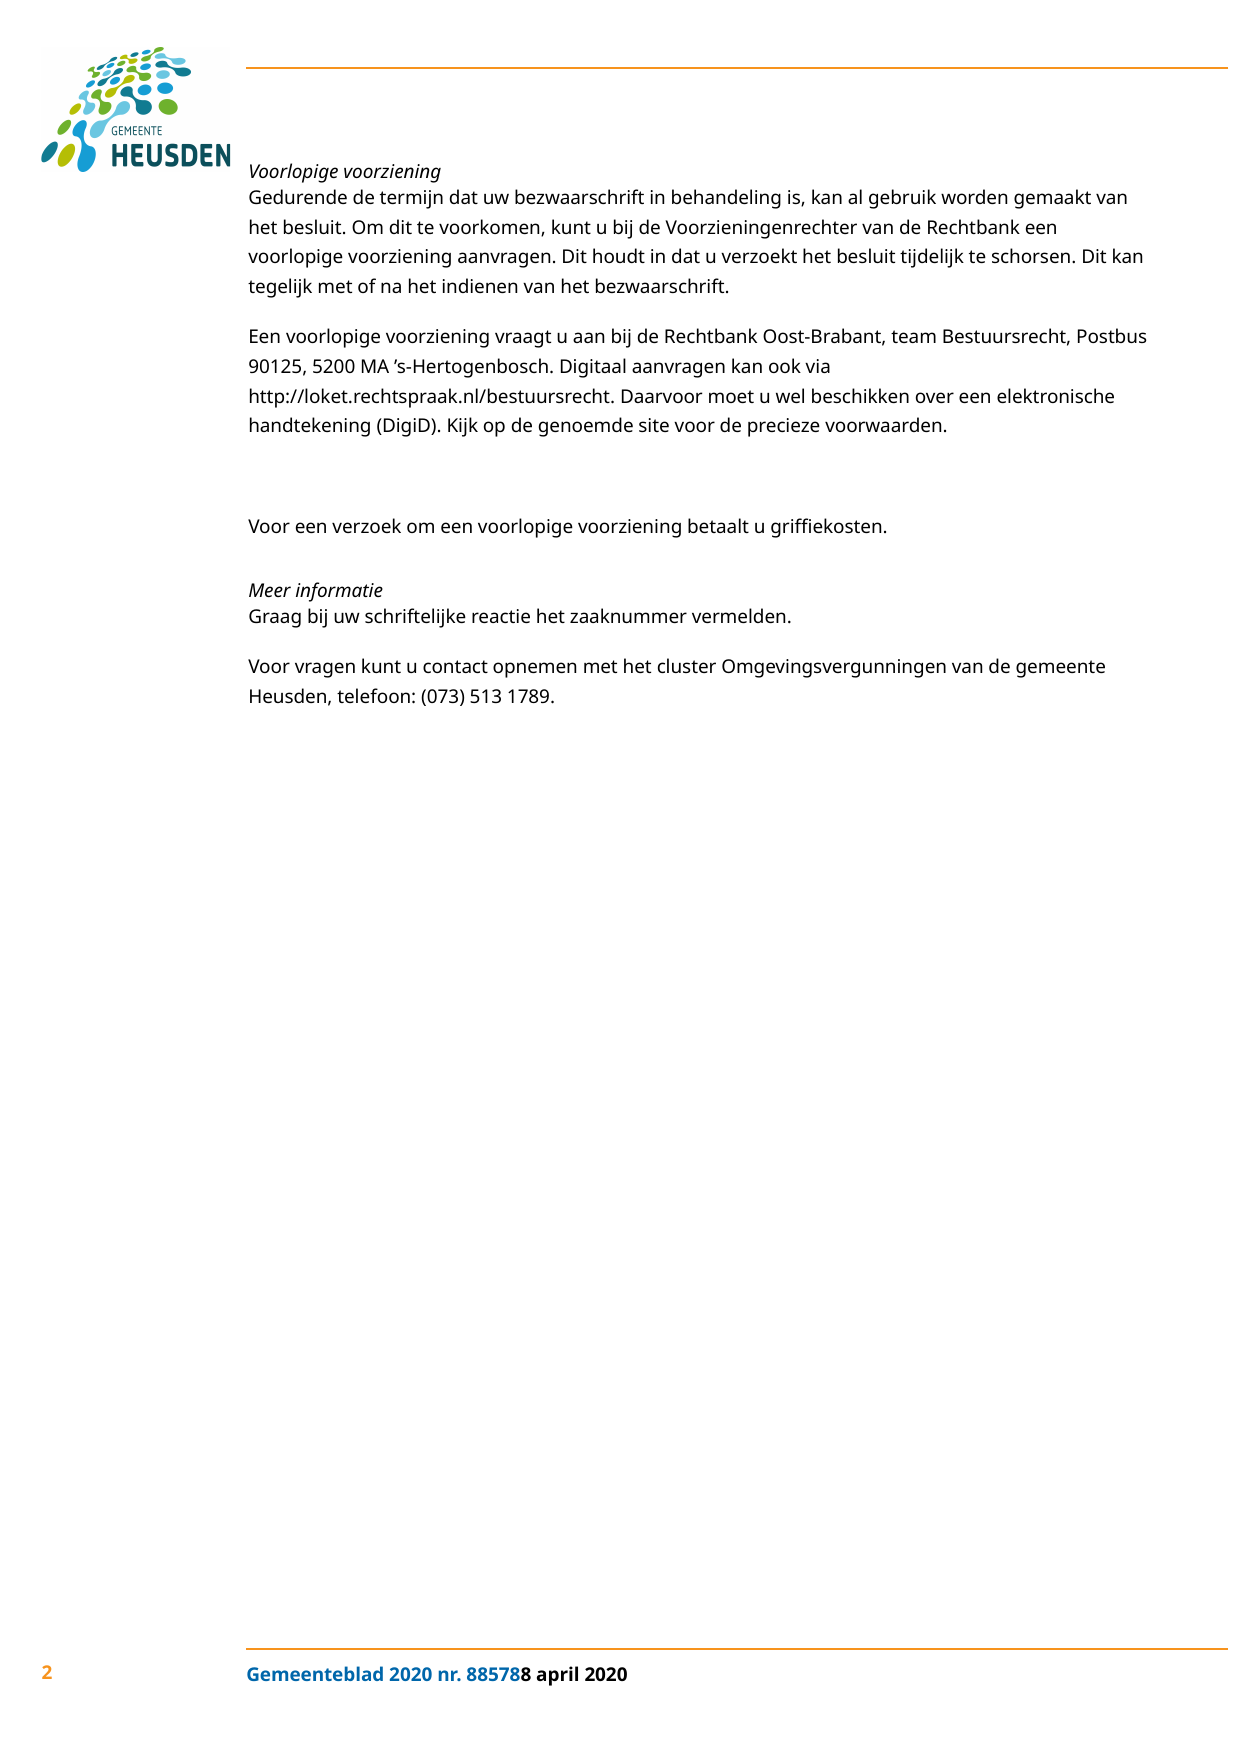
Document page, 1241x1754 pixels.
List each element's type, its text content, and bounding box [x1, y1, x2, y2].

text Gedurende de termijn dat uw bezwaarschrift in behandeling is, kan al gebruik worden gemaakt van het besluit. Om dit te voorkomen, kunt u bij de Voorzieningenrechter van de Rechtbank een voorlopige voorziening aanvragen. Dit houdt in dat u verzoekt het besluit tijdelijk te schorsen. Dit kan tegelijk met of na het indienen van het bezwaarschrift. [248, 184, 1152, 299]
picture [41, 47, 231, 172]
text Een voorlopige voorziening vraagt u aan bij de Rechtbank Oost-Brabant, team Bestuursrecht, Postbus 90125, 5200 MA ’s-Hertogenbosch. Digitaal aanvragen kan ook via http://loket.rechtspraak.nl/bestuursrecht. Daarvoor moet u wel beschikken over een elektronische handtekening (DigiD). Kijk op de genoemde site voor de precieze voorwaarden. [248, 324, 1152, 438]
text Voor een verzoek om een voorlopige voorziening betaalt u griffiekosten. [248, 513, 1152, 539]
text Voor vragen kunt u contact opnemen met het cluster Omgevingsvergunningen van de gemeente Heusden, telefoon: (073) 513 1789. [248, 653, 1152, 709]
text Voorlopige voorziening [248, 159, 1152, 184]
text Graag bij uw schriftelijke reactie het zaaknummer vermelden. [248, 603, 1152, 629]
text Meer informatie [248, 577, 1152, 603]
